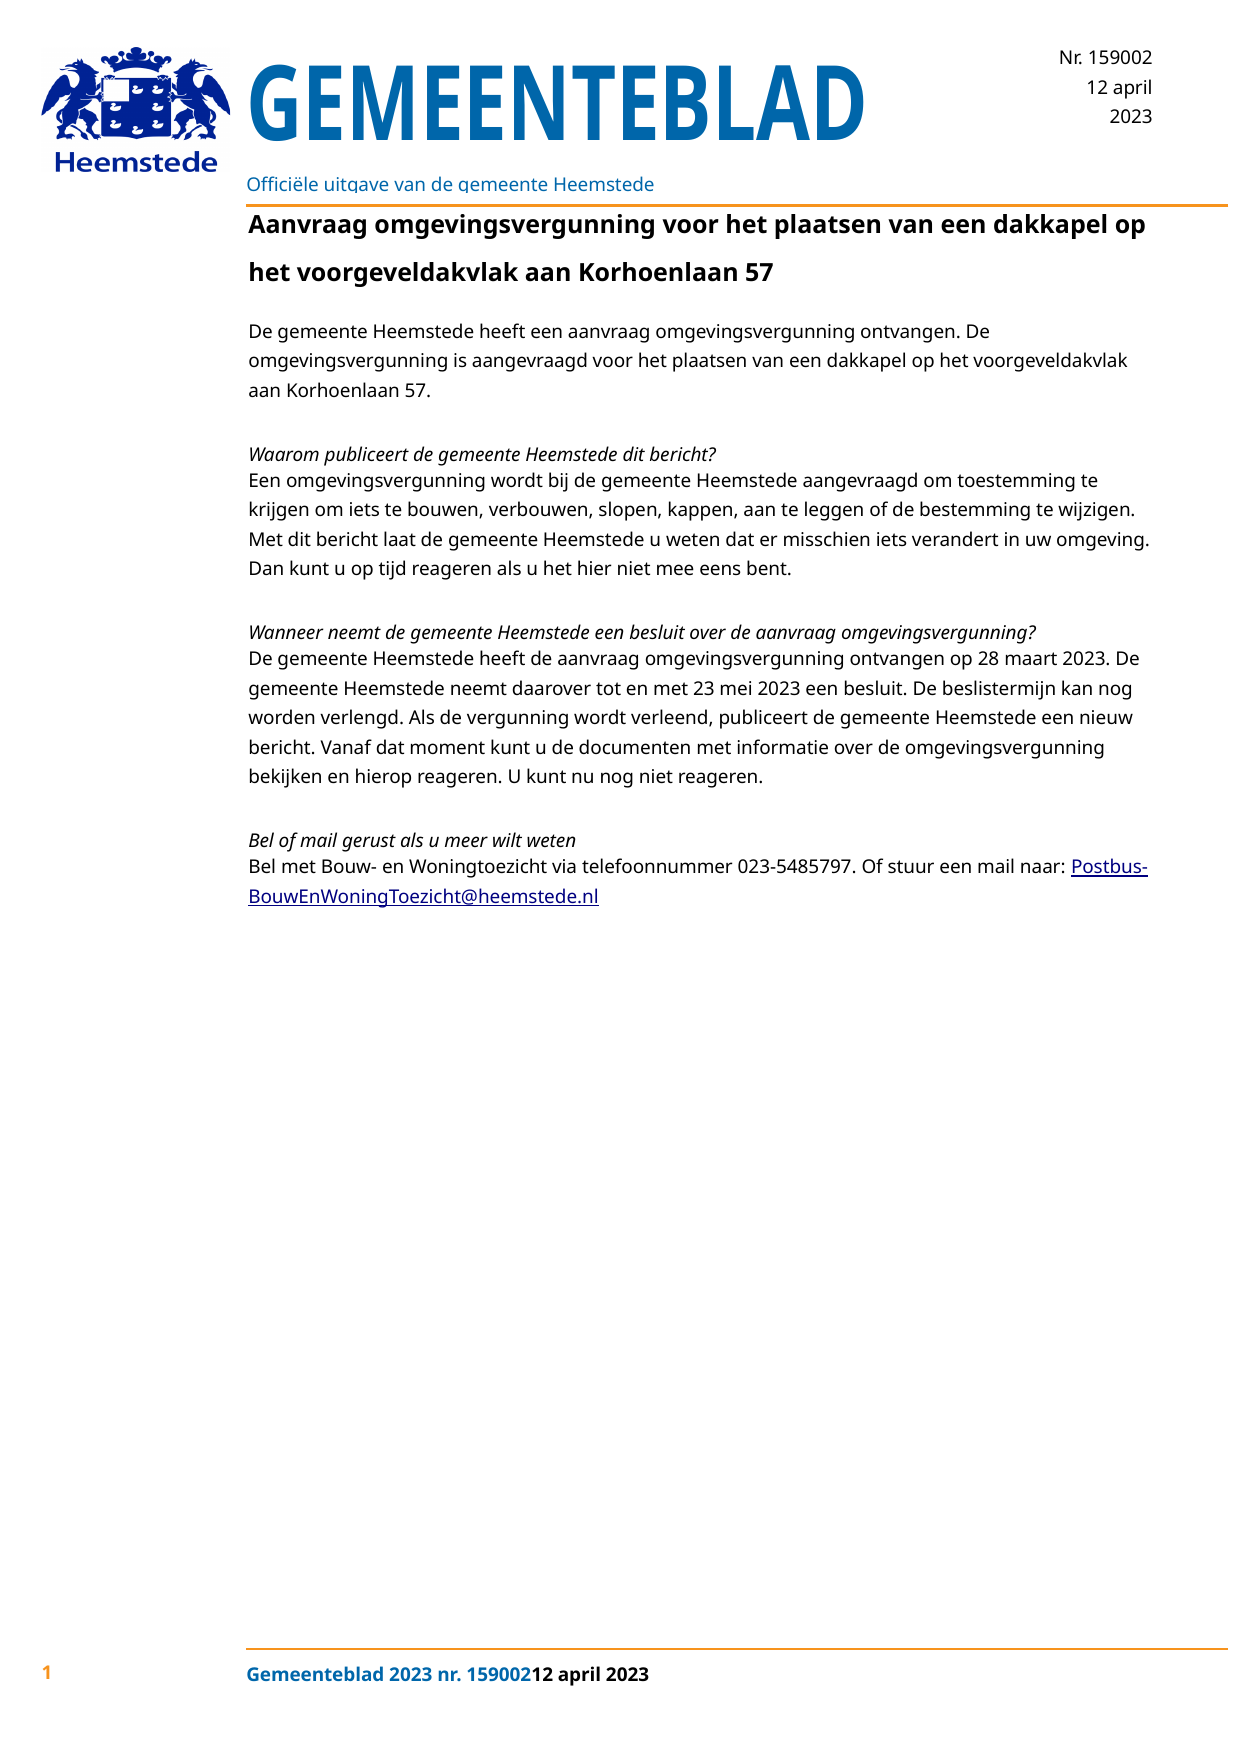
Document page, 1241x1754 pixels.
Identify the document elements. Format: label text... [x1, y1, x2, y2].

text De gemeente Heemstede heeft de aanvraag omgevingsvergunning ontvangen op 28 maart 2023. De gemeente Heemstede neemt daarover tot en met 23 mei 2023 een besluit. De beslistermijn kan nog worden verlengd. Als de vergunning wordt verleend, publiceert de gemeente Heemstede een nieuw bericht. Vanaf dat moment kunt u de documenten met informatie over de omgevingsvergunning bekijken en hierop reageren. U kunt nu nog niet reageren. [248, 645, 1152, 789]
text Aanvraag omgevingsvergunning voor het plaatsen van een dakkapel op het voorgeveldakvlak aan Korhoenlaan 57 [248, 207, 1152, 288]
text De gemeente Heemstede heeft een aanvraag omgevingsvergunning ontvangen. De omgevingsvergunning is aangevraagd voor het plaatsen van een dakkapel op het voorgeveldakvlak aan Korhoenlaan 57. [248, 318, 1152, 403]
text Waarom publiceert de gemeente Heemstede dit bericht? [248, 441, 1152, 467]
picture [41, 47, 231, 172]
text Een omgevingsvergunning wordt bij de gemeente Heemstede aangevraagd om toestemming te krijgen om iets te bouwen, verbouwen, slopen, kappen, aan te leggen of de bestemming te wijzigen. Met dit bericht laat de gemeente Heemstede u weten dat er misschien iets verandert in uw omgeving. Dan kunt u op tijd reageren als u het hier niet mee eens bent. [248, 467, 1152, 581]
text Bel of mail gerust als u meer wilt weten [248, 827, 1152, 853]
text Wanneer neemt de gemeente Heemstede een besluit over de aanvraag omgevingsvergunning? [248, 619, 1152, 645]
text Bel met Bouw- en Woningtoezicht via telefoonnummer 023-5485797. Of stuur een mail naar: Postbus-BouwEnWoningToezicht@heemstede.nl [248, 853, 1152, 908]
